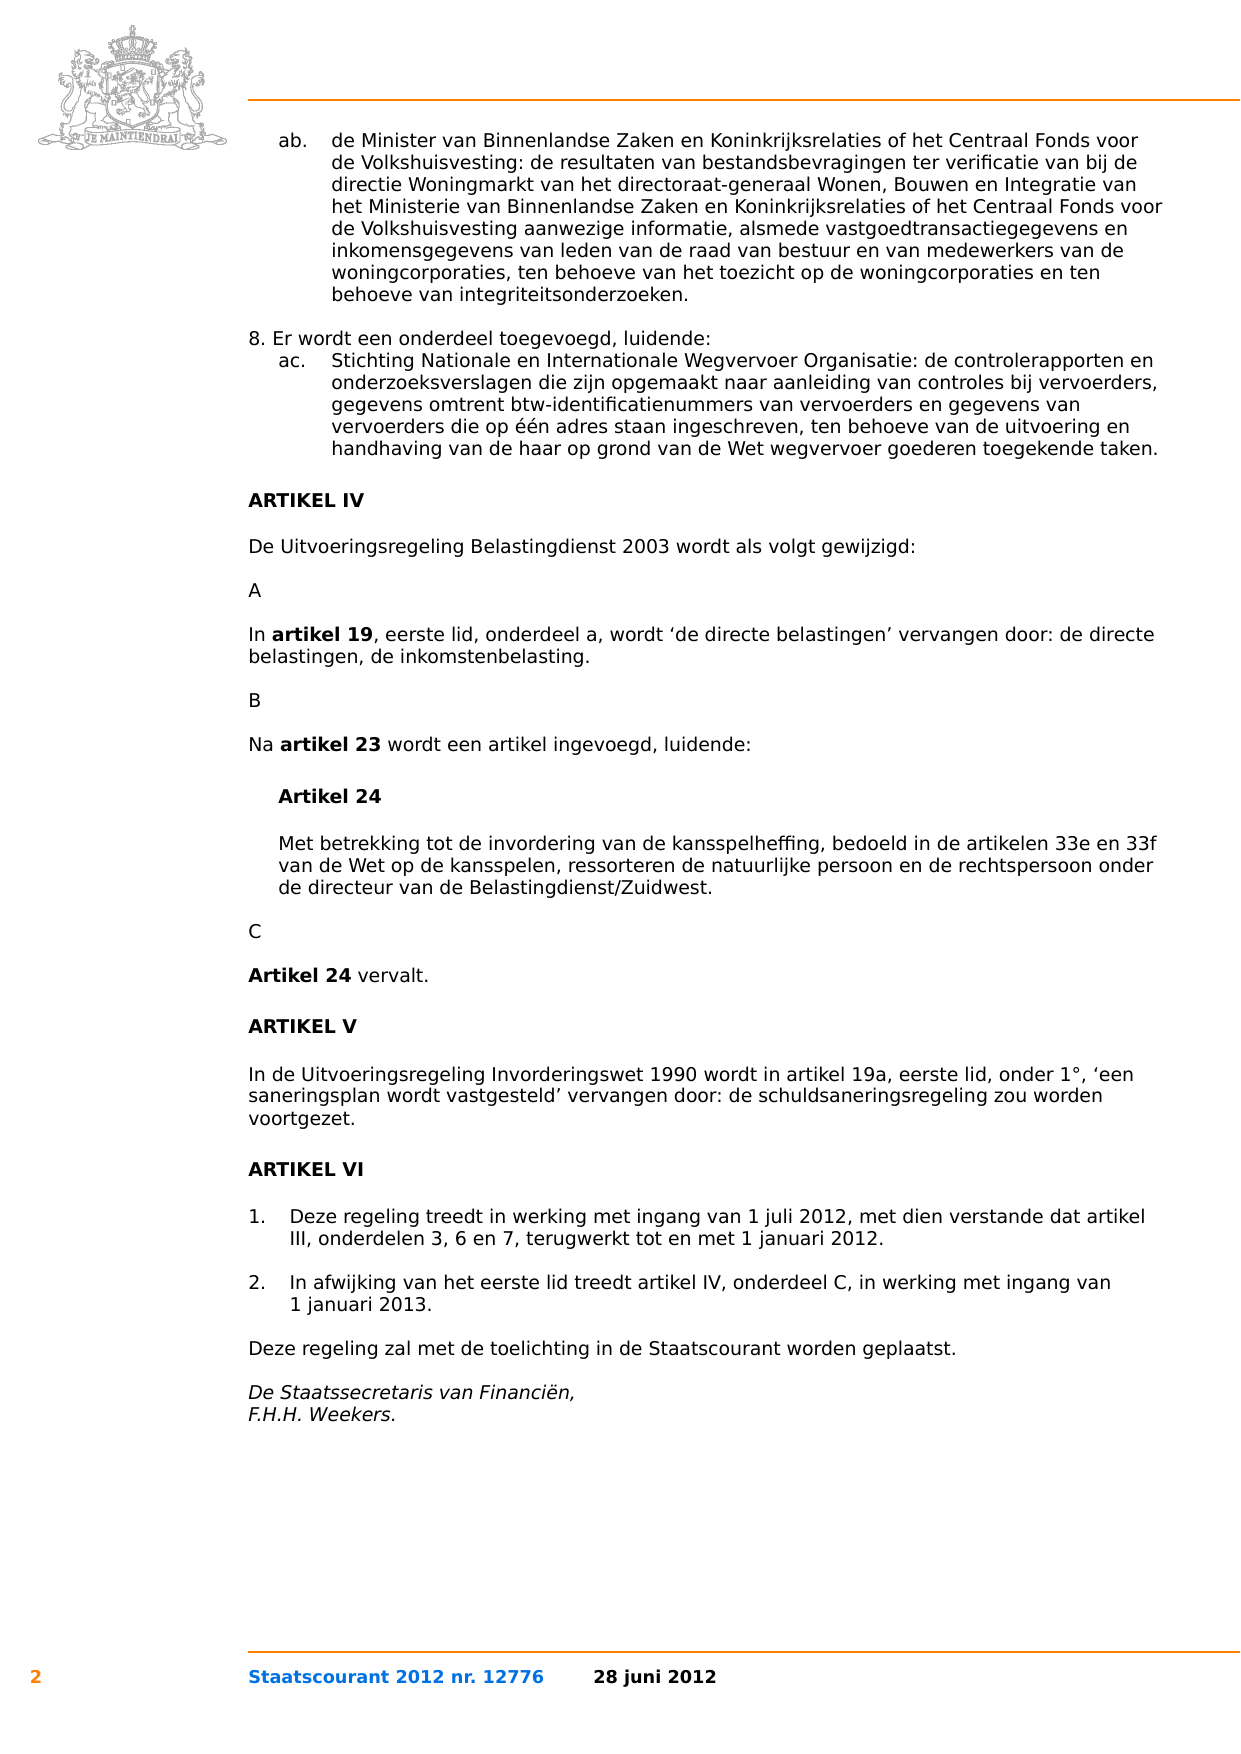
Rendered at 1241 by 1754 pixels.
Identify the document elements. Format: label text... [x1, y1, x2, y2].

subtitle ARTIKEL V [248, 1016, 1163, 1038]
text De Staatssecretaris van Financiën, F.H.H. Weekers. [248, 1382, 1163, 1426]
text 8. Er wordt een onderdeel toegevoegd, luidende: [248, 328, 1163, 349]
text ac. Stichting Nationale en Internationale Wegvervoer Organisatie: de controlerapporten en onderzoeksverslagen die zijn opgemaakt naar aanleiding van controles bij vervoerders, gegevens omtrent btw-identificatienummers van vervoerders en gegevens van vervoerders die op één adres staan ingeschreven, ten behoeve van de uitvoering en handhaving van de haar op grond van de Wet wegvervoer goederen toegekende taken. [278, 349, 1163, 459]
subtitle ARTIKEL IV [248, 489, 1163, 511]
text B [248, 690, 1163, 712]
picture [38, 25, 227, 150]
text In de Uitvoeringsregeling Invorderingswet 1990 wordt in artikel 19a, eerste lid, onder 1°, ‘een saneringsplan wordt vastgesteld’ vervangen door: de schuldsaneringsregeling zou worden voortgezet. [248, 1063, 1163, 1129]
text 1. Deze regeling treedt in werking met ingang van 1 juli 2012, met dien verstande dat artikel III, onderdelen 3, 6 en 7, terugwerkt tot en met 1 januari 2012. [248, 1206, 1163, 1250]
text Met betrekking tot de invordering van de kansspelheffing, bedoeld in de artikelen 33e en 33f van de Wet op de kansspelen, ressorteren de natuurlijke persoon en de rechtspersoon onder de directeur van de Belastingdienst/Zuidwest. [278, 833, 1163, 899]
text In artikel 19, eerste lid, onderdeel a, wordt ‘de directe belastingen’ vervangen door: de directe belastingen, de inkomstenbelasting. [248, 624, 1163, 668]
subtitle ARTIKEL VI [248, 1159, 1163, 1181]
text A [248, 580, 1163, 602]
text Na artikel 23 wordt een artikel ingevoegd, luidende: [248, 734, 1163, 756]
text De Uitvoeringsregeling Belastingdienst 2003 wordt als volgt gewijzigd: [248, 536, 1163, 558]
text Deze regeling zal met de toelichting in de Staatscourant worden geplaatst. [248, 1338, 1163, 1360]
text 2. In afwijking van het eerste lid treedt artikel IV, onderdeel C, in werking met ingang van 1 januari 2013. [248, 1272, 1163, 1316]
text ab. de Minister van Binnenlandse Zaken en Koninkrijksrelaties of het Centraal Fonds voor de Volkshuisvesting: de resultaten van bestandsbevragingen ter verificatie van bij de directie Woningmarkt van het directoraat-generaal Wonen, Bouwen en Integratie van het Ministerie van Binnenlandse Zaken en Koninkrijksrelaties of het Centraal Fonds voor de Volkshuisvesting aanwezige informatie, alsmede vastgoedtransactiegegevens en inkomensgegevens van leden van de raad van bestuur en van medewerkers van de woningcorporaties, ten behoeve van het toezicht op de woningcorporaties en ten behoeve van integriteitsonderzoeken. [278, 130, 1163, 306]
text Artikel 24 vervalt. [248, 964, 1163, 986]
text C [248, 921, 1163, 943]
subtitle Artikel 24 [278, 786, 1163, 808]
